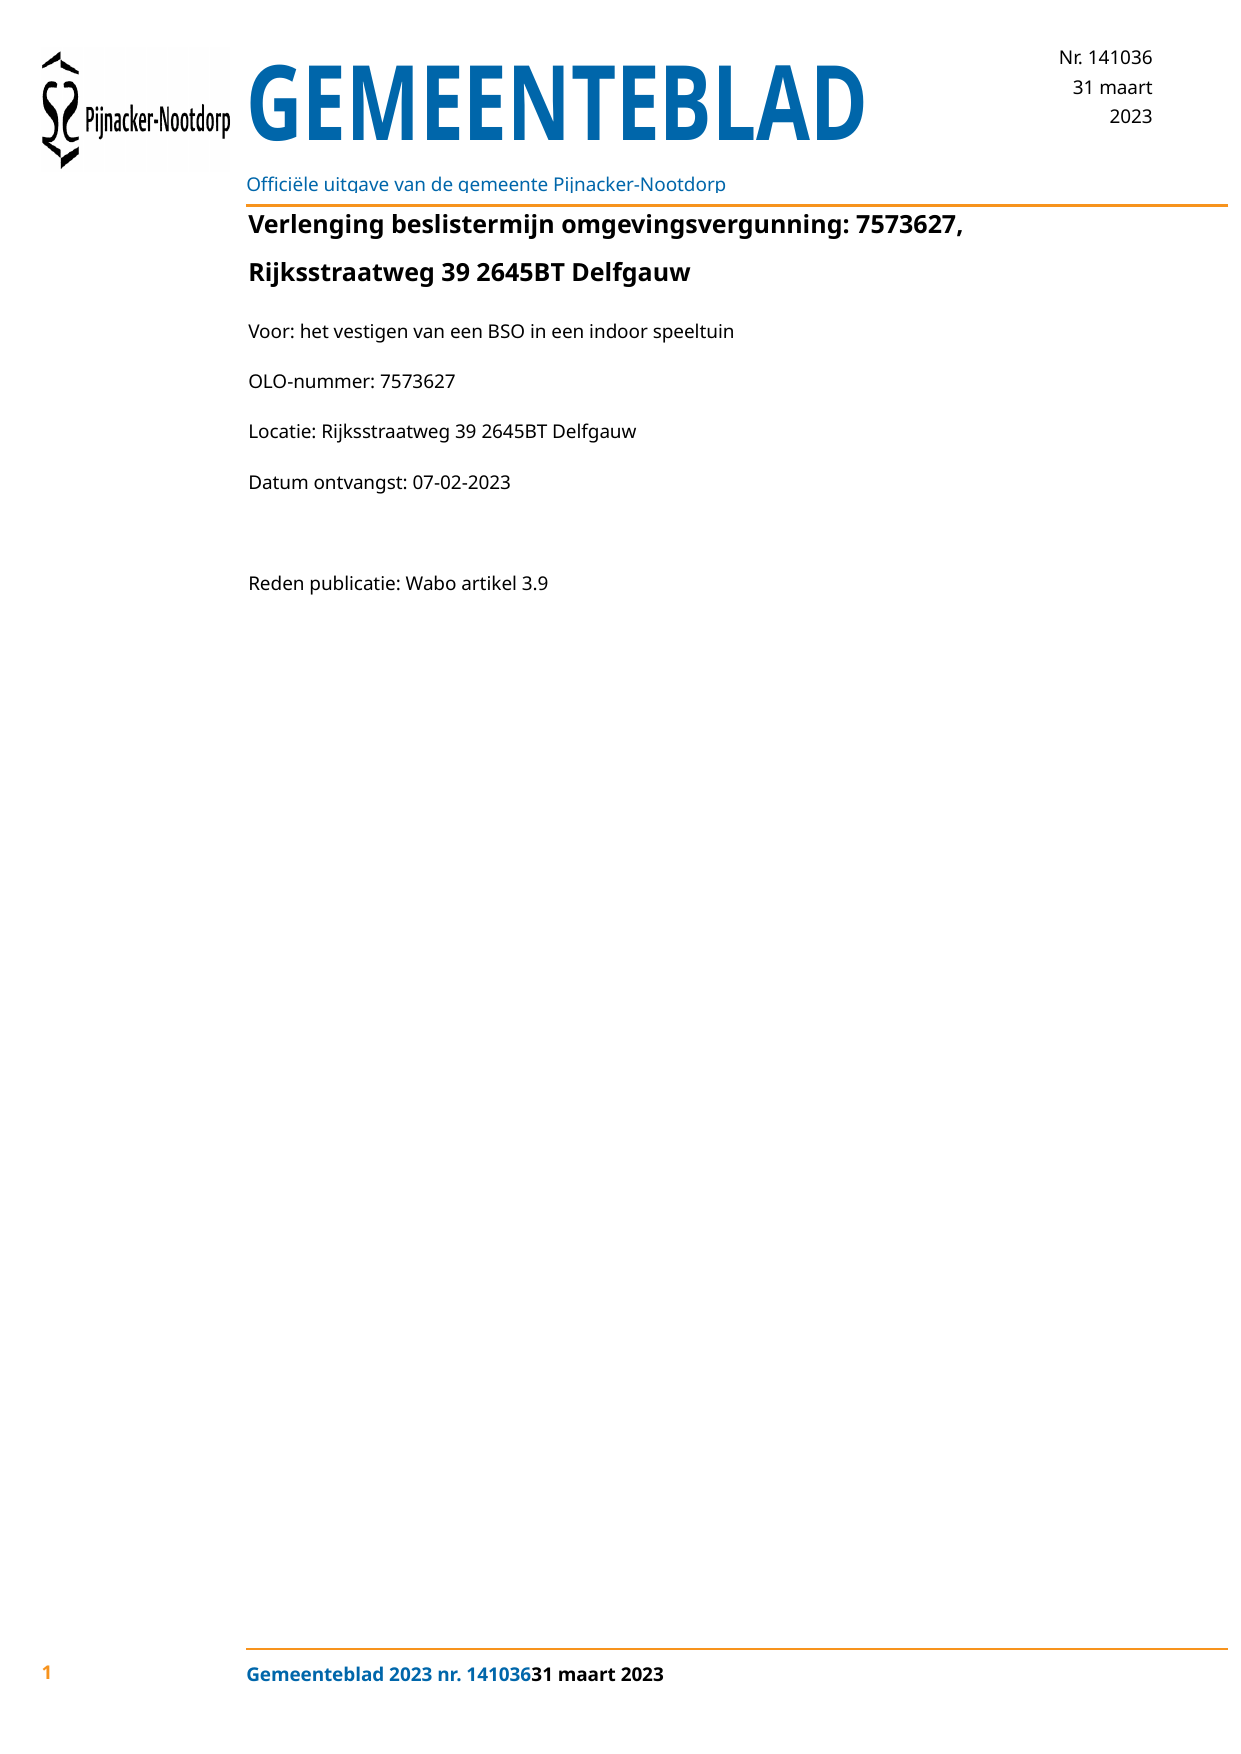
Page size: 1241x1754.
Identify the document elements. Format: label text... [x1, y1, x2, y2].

text Locatie: Rijksstraatweg 39 2645BT Delfgauw [248, 419, 1152, 444]
text Voor: het vestigen van een BSO in een indoor speeltuin [248, 318, 1152, 344]
text Reden publicatie: Wabo artikel 3.9 [248, 570, 1152, 596]
picture [41, 47, 231, 172]
text OLO-nummer: 7573627 [248, 368, 1152, 394]
text Verlenging beslistermijn omgevingsvergunning: 7573627, Rijksstraatweg 39 2645BT Delfgauw [248, 207, 1152, 288]
text Datum ontvangst: 07-02-2023 [248, 469, 1152, 495]
